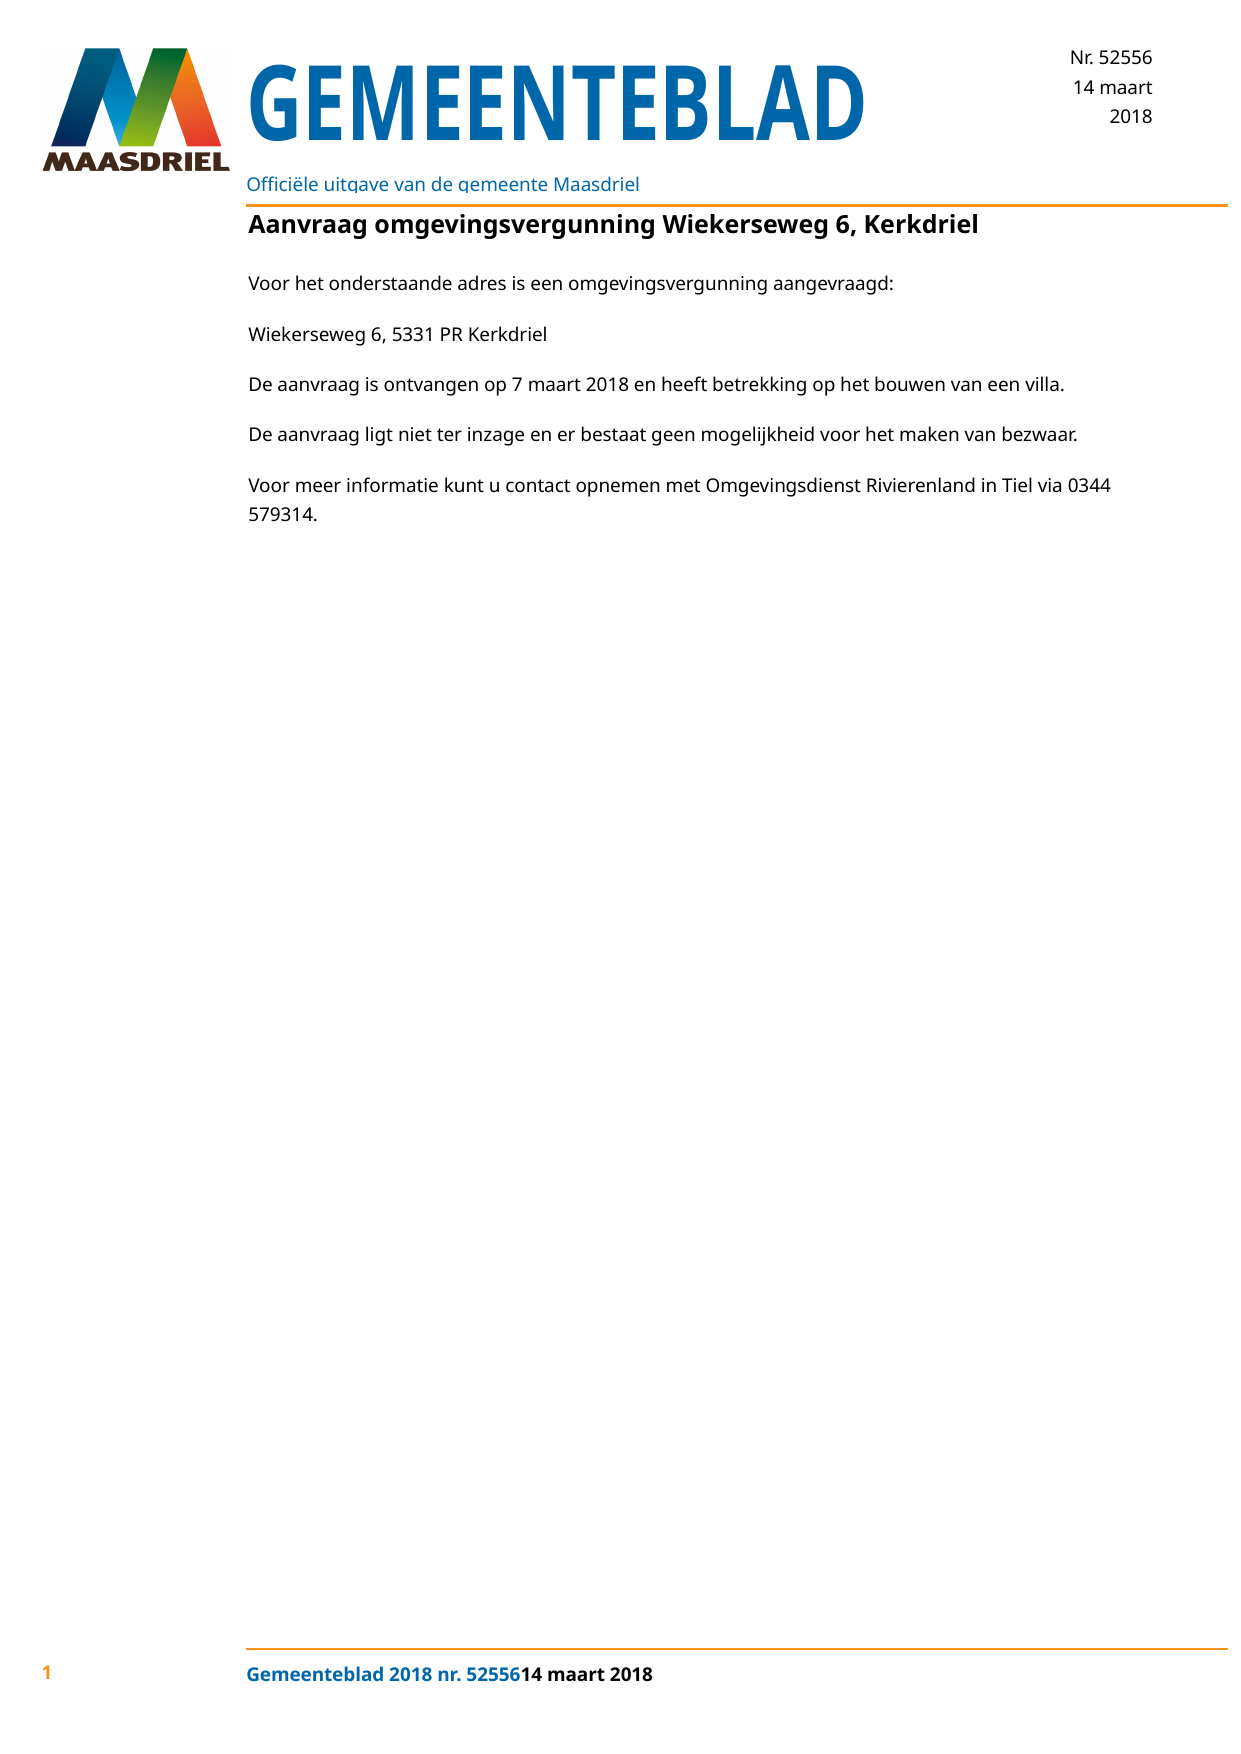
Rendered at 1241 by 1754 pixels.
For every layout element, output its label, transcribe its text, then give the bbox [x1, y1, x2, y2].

text De aanvraag is ontvangen op 7 maart 2018 en heeft betrekking op het bouwen van een villa. [248, 371, 1152, 397]
text Voor meer informatie kunt u contact opnemen met Omgevingsdienst Rivierenland in Tiel via 0344 579314. [248, 472, 1152, 527]
text De aanvraag ligt niet ter inzage en er bestaat geen mogelijkheid voor het maken van bezwaar. [248, 422, 1152, 447]
picture [41, 47, 231, 172]
text Aanvraag omgevingsvergunning Wiekerseweg 6, Kerkdriel [248, 207, 1152, 241]
text Wiekerseweg 6, 5331 PR Kerkdriel [248, 321, 1152, 346]
text Voor het onderstaande adres is een omgevingsvergunning aangevraagd: [248, 270, 1152, 296]
